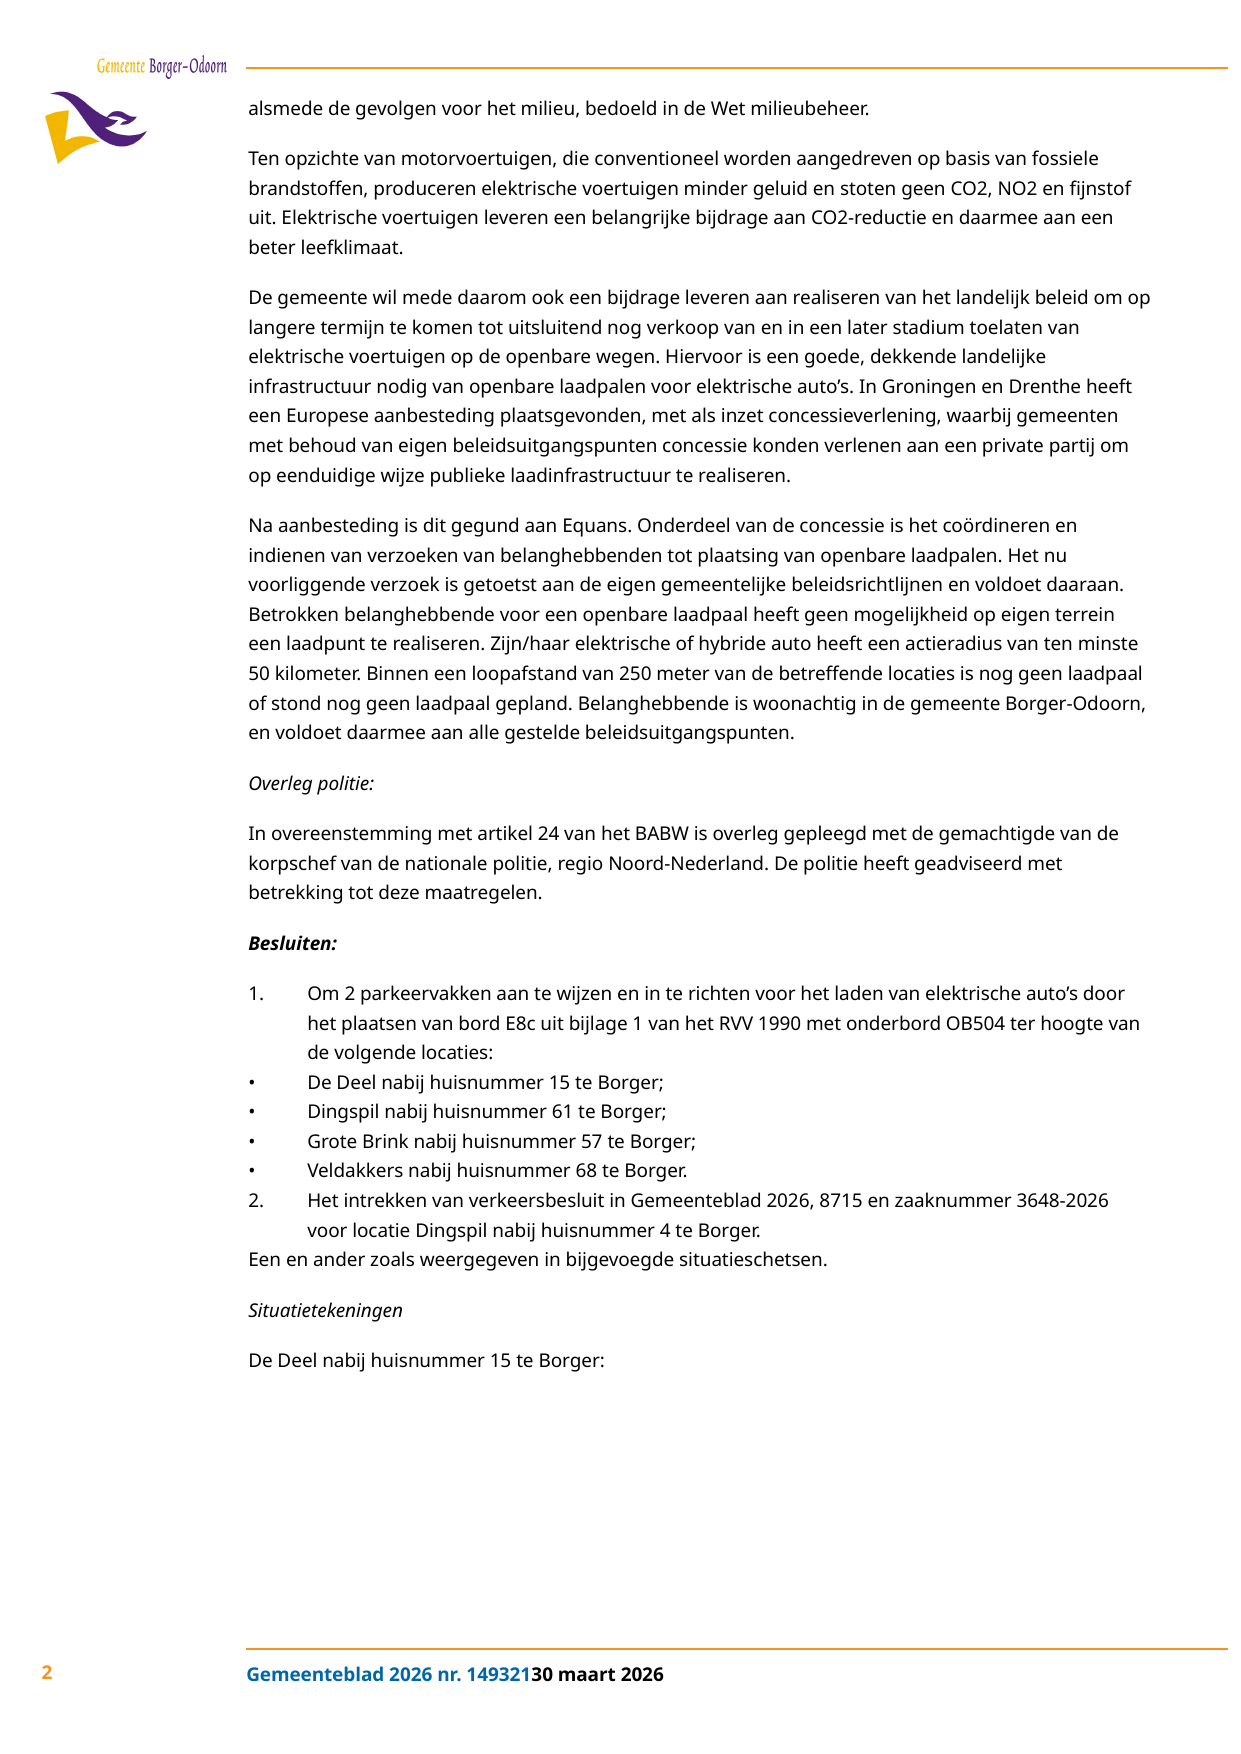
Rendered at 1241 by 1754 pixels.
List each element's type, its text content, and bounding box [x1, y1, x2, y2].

text Ten opzichte van motorvoertuigen, die conventioneel worden aangedreven op basis van fossiele brandstoffen, produceren elektrische voertuigen minder geluid en stoten geen CO2, NO2 en fijnstof uit. Elektrische voertuigen leveren een belangrijke bijdrage aan CO2-reductie en daarmee aan een beter leefklimaat. [248, 145, 1152, 260]
list De Deel nabij huisnummer 15 te Borger; [248, 1069, 1152, 1095]
list Veldakkers nabij huisnummer 68 te Borger. [248, 1158, 1152, 1183]
text alsmede de gevolgen voor het milieu, bedoeld in de Wet milieubeheer. [248, 95, 1152, 121]
list Grote Brink nabij huisnummer 57 te Borger; [248, 1128, 1152, 1154]
list Om 2 parkeervakken aan te wijzen en in te richten voor het laden van elektrische auto’s door het plaatsen van bord E8c uit bijlage 1 van het RVV 1990 met onderbord OB504 ter hoogte van de volgende locaties: [248, 980, 1152, 1065]
text De gemeente wil mede daarom ook een bijdrage leveren aan realiseren van het landelijk beleid om op langere termijn te komen tot uitsluitend nog verkoop van en in een later stadium toelaten van elektrische voertuigen op de openbare wegen. Hiervoor is een goede, dekkende landelijke infrastructuur nodig van openbare laadpalen voor elektrische auto’s. In Groningen en Drenthe heeft een Europese aanbesteding plaatsgevonden, met als inzet concessieverlening, waarbij gemeenten met behoud van eigen beleidsuitgangspunten concessie konden verlenen aan een private partij om op eenduidige wijze publieke laadinfrastructuur te realiseren. [248, 284, 1152, 488]
list Het intrekken van verkeersbesluit in Gemeenteblad 2026, 8715 en zaaknummer 3648-2026 voor locatie Dingspil nabij huisnummer 4 te Borger. [248, 1187, 1152, 1243]
text Overleg politie: [248, 770, 1152, 796]
list Dingspil nabij huisnummer 61 te Borger; [248, 1098, 1152, 1124]
text Situatietekeningen [248, 1297, 1152, 1323]
text De Deel nabij huisnummer 15 te Borger: [248, 1347, 1152, 1373]
text In overeenstemming met artikel 24 van het BABW is overleg gepleegd met de gemachtigde van de korpschef van de nationale politie, regio Noord-Nederland. De politie heeft geadviseerd met betrekking tot deze maatregelen. [248, 820, 1152, 905]
text Besluiten: [248, 930, 1152, 956]
text Na aanbesteding is dit gegund aan Equans. Onderdeel van de concessie is het coördineren en indienen van verzoeken van belanghebbenden tot plaatsing van openbare laadpalen. Het nu voorliggende verzoek is getoetst aan de eigen gemeentelijke beleidsrichtlijnen en voldoet daaraan. Betrokken belanghebbende voor een openbare laadpaal heeft geen mogelijkheid op eigen terrein een laadpunt te realiseren. Zijn/haar elektrische of hybride auto heeft een actieradius van ten minste 50 kilometer. Binnen een loopafstand van 250 meter van de betreffende locaties is nog geen laadpaal of stond nog geen laadpaal gepland. Belanghebbende is woonachtig in de gemeente Borger-Odoorn, en voldoet daarmee aan alle gestelde beleidsuitgangspunten. [248, 512, 1152, 745]
picture [41, 47, 231, 172]
text Een en ander zoals weergegeven in bijgevoegde situatieschetsen. [248, 1246, 1152, 1272]
